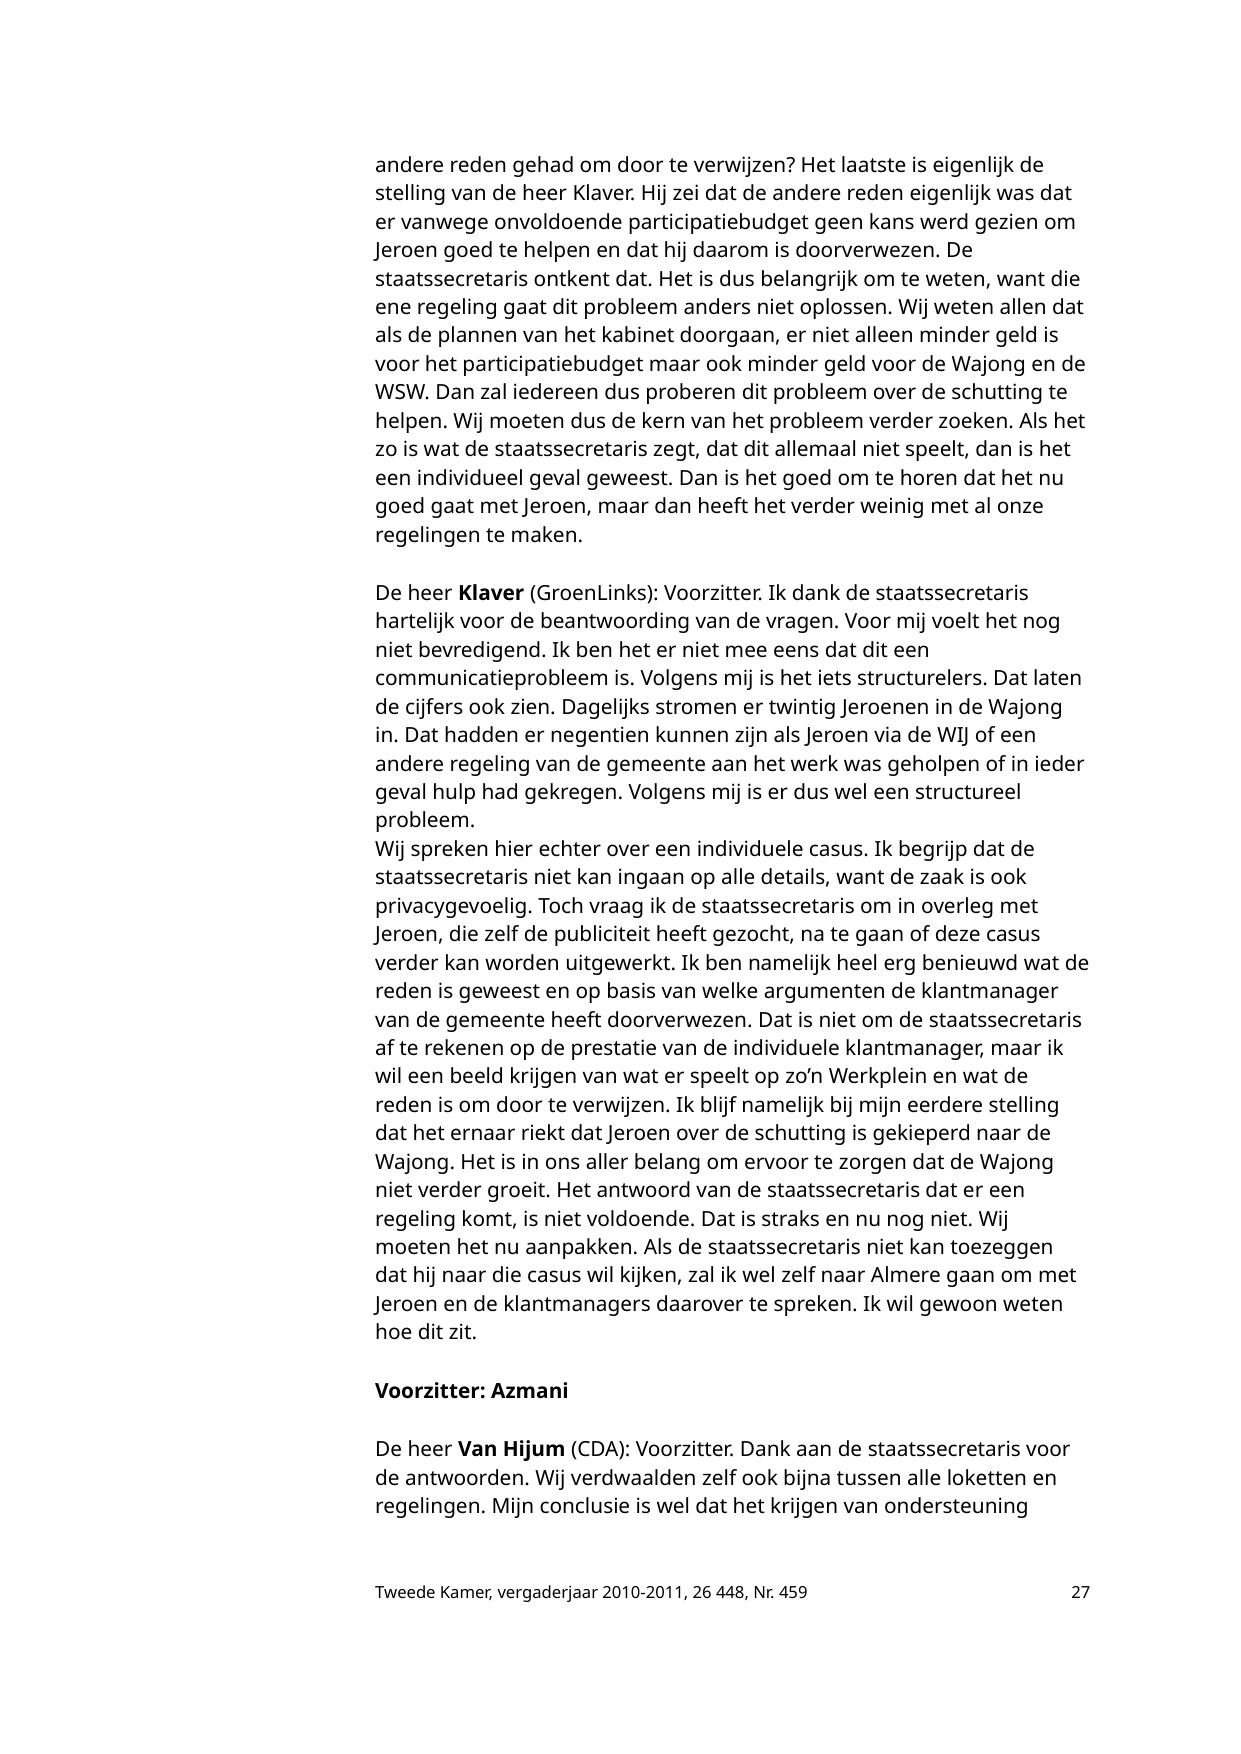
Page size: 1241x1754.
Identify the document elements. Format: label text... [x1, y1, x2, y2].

text De heer Van Hijum (CDA): Voorzitter. Dank aan de staatssecretaris voor de antwoorden. Wij verdwaalden zelf ook bijna tussen alle loketten en regelingen. Mijn conclusie is wel dat het krijgen van ondersteuning [375, 1434, 1090, 1520]
text De heer Klaver (GroenLinks): Voorzitter. Ik dank de staatssecretaris hartelijk voor de beantwoording van de vragen. Voor mij voelt het nog niet bevredigend. Ik ben het er niet mee eens dat dit een communicatieprobleem is. Volgens mij is het iets structurelers. Dat laten de cijfers ook zien. Dagelijks stromen er twintig Jeroenen in de Wajong in. Dat hadden er negentien kunnen zijn als Jeroen via de WIJ of een andere regeling van de gemeente aan het werk was geholpen of in ieder geval hulp had gekregen. Volgens mij is er dus wel een structureel probleem. [375, 578, 1090, 834]
text andere reden gehad om door te verwijzen? Het laatste is eigenlijk de stelling van de heer Klaver. Hij zei dat de andere reden eigenlijk was dat er vanwege onvoldoende participatiebudget geen kans werd gezien om Jeroen goed te helpen en dat hij daarom is doorverwezen. De staatssecretaris ontkent dat. Het is dus belangrijk om te weten, want die ene regeling gaat dit probleem anders niet oplossen. Wij weten allen dat als de plannen van het kabinet doorgaan, er niet alleen minder geld is voor het participatiebudget maar ook minder geld voor de Wajong en de WSW. Dan zal iedereen dus proberen dit probleem over de schutting te helpen. Wij moeten dus de kern van het probleem verder zoeken. Als het zo is wat de staatssecretaris zegt, dat dit allemaal niet speelt, dan is het een individueel geval geweest. Dan is het goed om te horen dat het nu goed gaat met Jeroen, maar dan heeft het verder weinig met al onze regelingen te maken. [375, 150, 1090, 548]
text Wij spreken hier echter over een individuele casus. Ik begrijp dat de staatssecretaris niet kan ingaan op alle details, want de zaak is ook privacygevoelig. Toch vraag ik de staatssecretaris om in overleg met Jeroen, die zelf de publiciteit heeft gezocht, na te gaan of deze casus verder kan worden uitgewerkt. Ik ben namelijk heel erg benieuwd wat de reden is geweest en op basis van welke argumenten de klantmanager van de gemeente heeft doorverwezen. Dat is niet om de staatssecretaris af te rekenen op de prestatie van de individuele klantmanager, maar ik wil een beeld krijgen van wat er speelt op zo’n Werkplein en wat de reden is om door te verwijzen. Ik blijf namelijk bij mijn eerdere stelling dat het ernaar riekt dat Jeroen over de schutting is gekieperd naar de Wajong. Het is in ons aller belang om ervoor te zorgen dat de Wajong niet verder groeit. Het antwoord van de staatssecretaris dat er een regeling komt, is niet voldoende. Dat is straks en nu nog niet. Wij moeten het nu aanpakken. Als de staatssecretaris niet kan toezeggen dat hij naar die casus wil kijken, zal ik wel zelf naar Almere gaan om met Jeroen en de klantmanagers daarover te spreken. Ik wil gewoon weten hoe dit zit. [375, 834, 1090, 1346]
text Voorzitter: Azmani [375, 1376, 1090, 1404]
